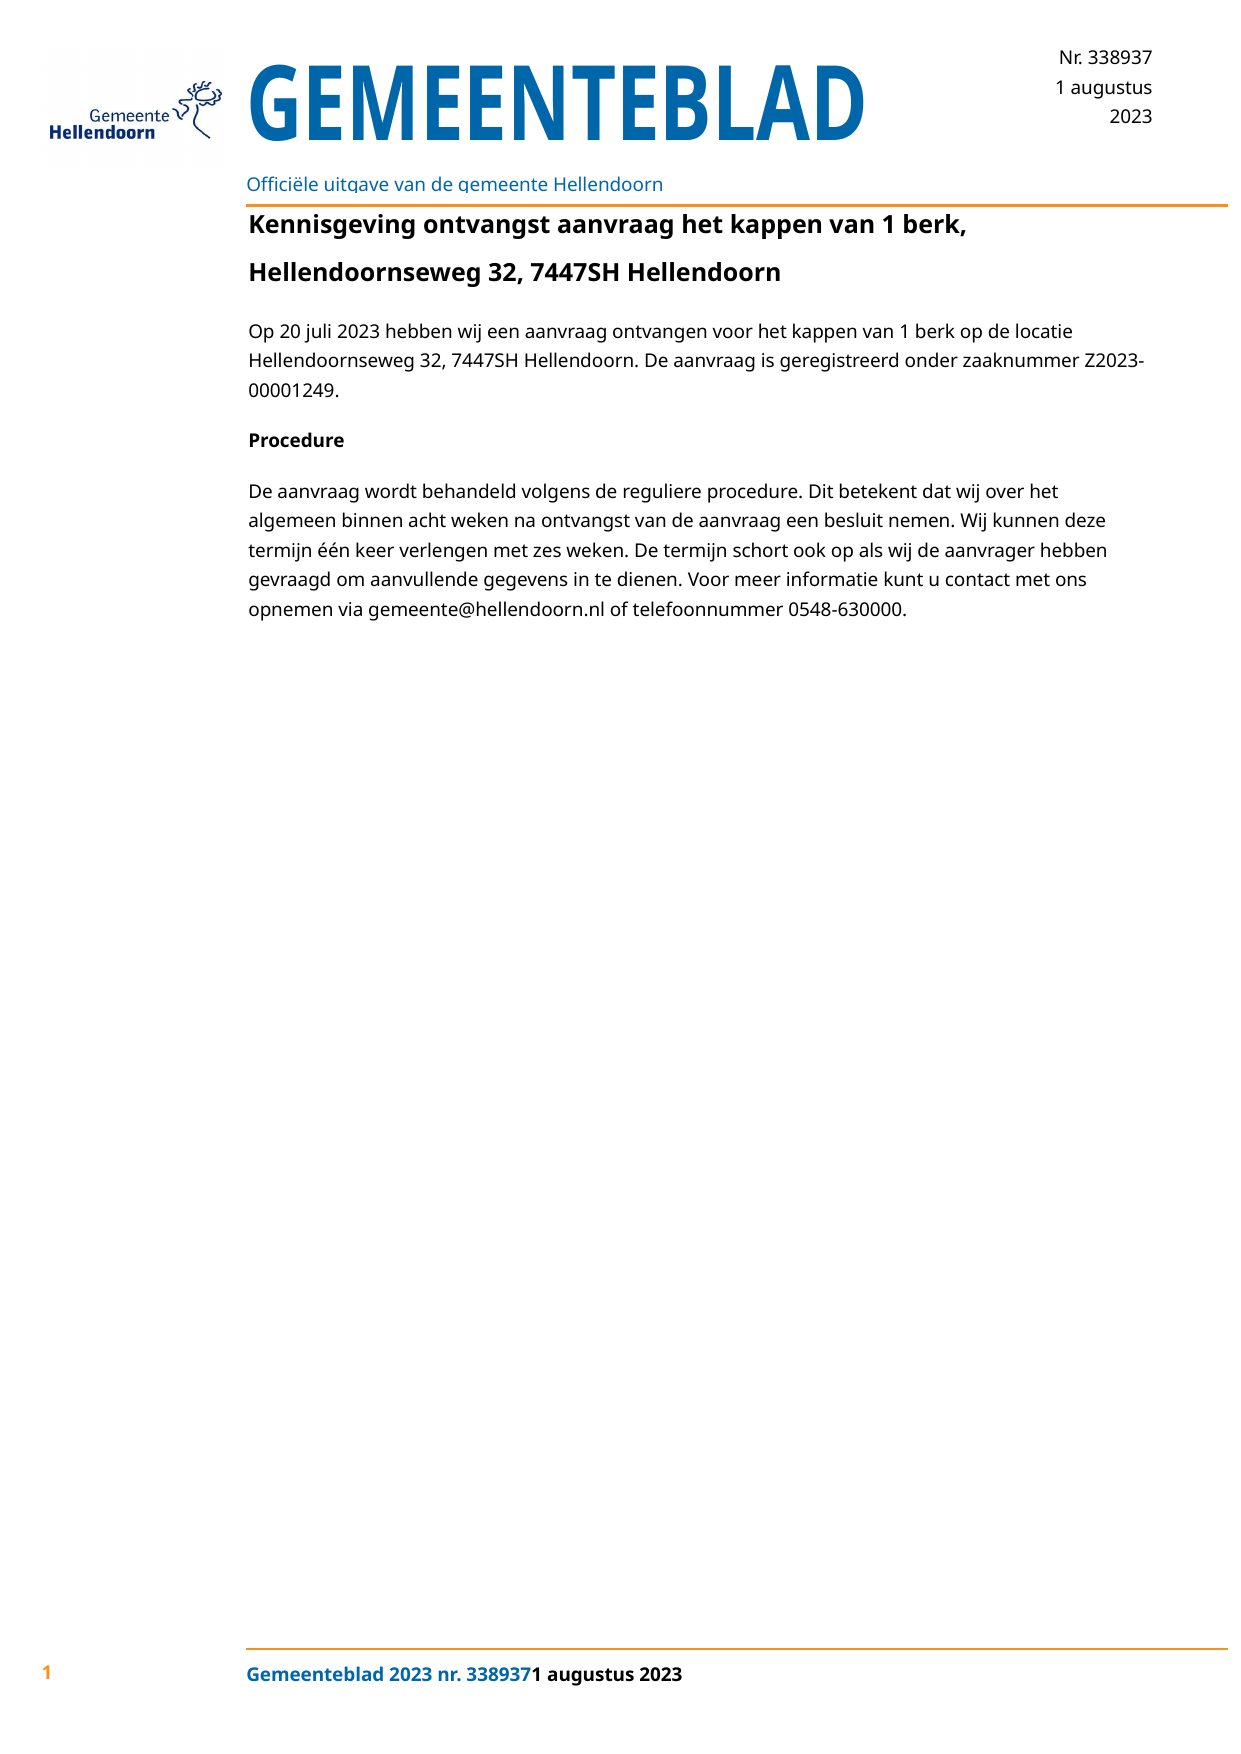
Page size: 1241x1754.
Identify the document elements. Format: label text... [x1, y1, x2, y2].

picture [41, 47, 231, 172]
text Kennisgeving ontvangst aanvraag het kappen van 1 berk, Hellendoornseweg 32, 7447SH Hellendoorn [248, 207, 1152, 288]
text De aanvraag wordt behandeld volgens de reguliere procedure. Dit betekent dat wij over het algemeen binnen acht weken na ontvangst van de aanvraag een besluit nemen. Wij kunnen deze termijn één keer verlengen met zes weken. De termijn schort ook op als wij de aanvrager hebben gevraagd om aanvullende gegevens in te dienen. Voor meer informatie kunt u contact met ons opnemen via gemeente@hellendoorn.nl of telefoonnummer 0548-630000. [248, 478, 1152, 622]
text Op 20 juli 2023 hebben wij een aanvraag ontvangen voor het kappen van 1 berk op de locatie Hellendoornseweg 32, 7447SH Hellendoorn. De aanvraag is geregistreerd onder zaaknummer Z2023-00001249. [248, 318, 1152, 403]
text Procedure [248, 427, 1152, 453]
